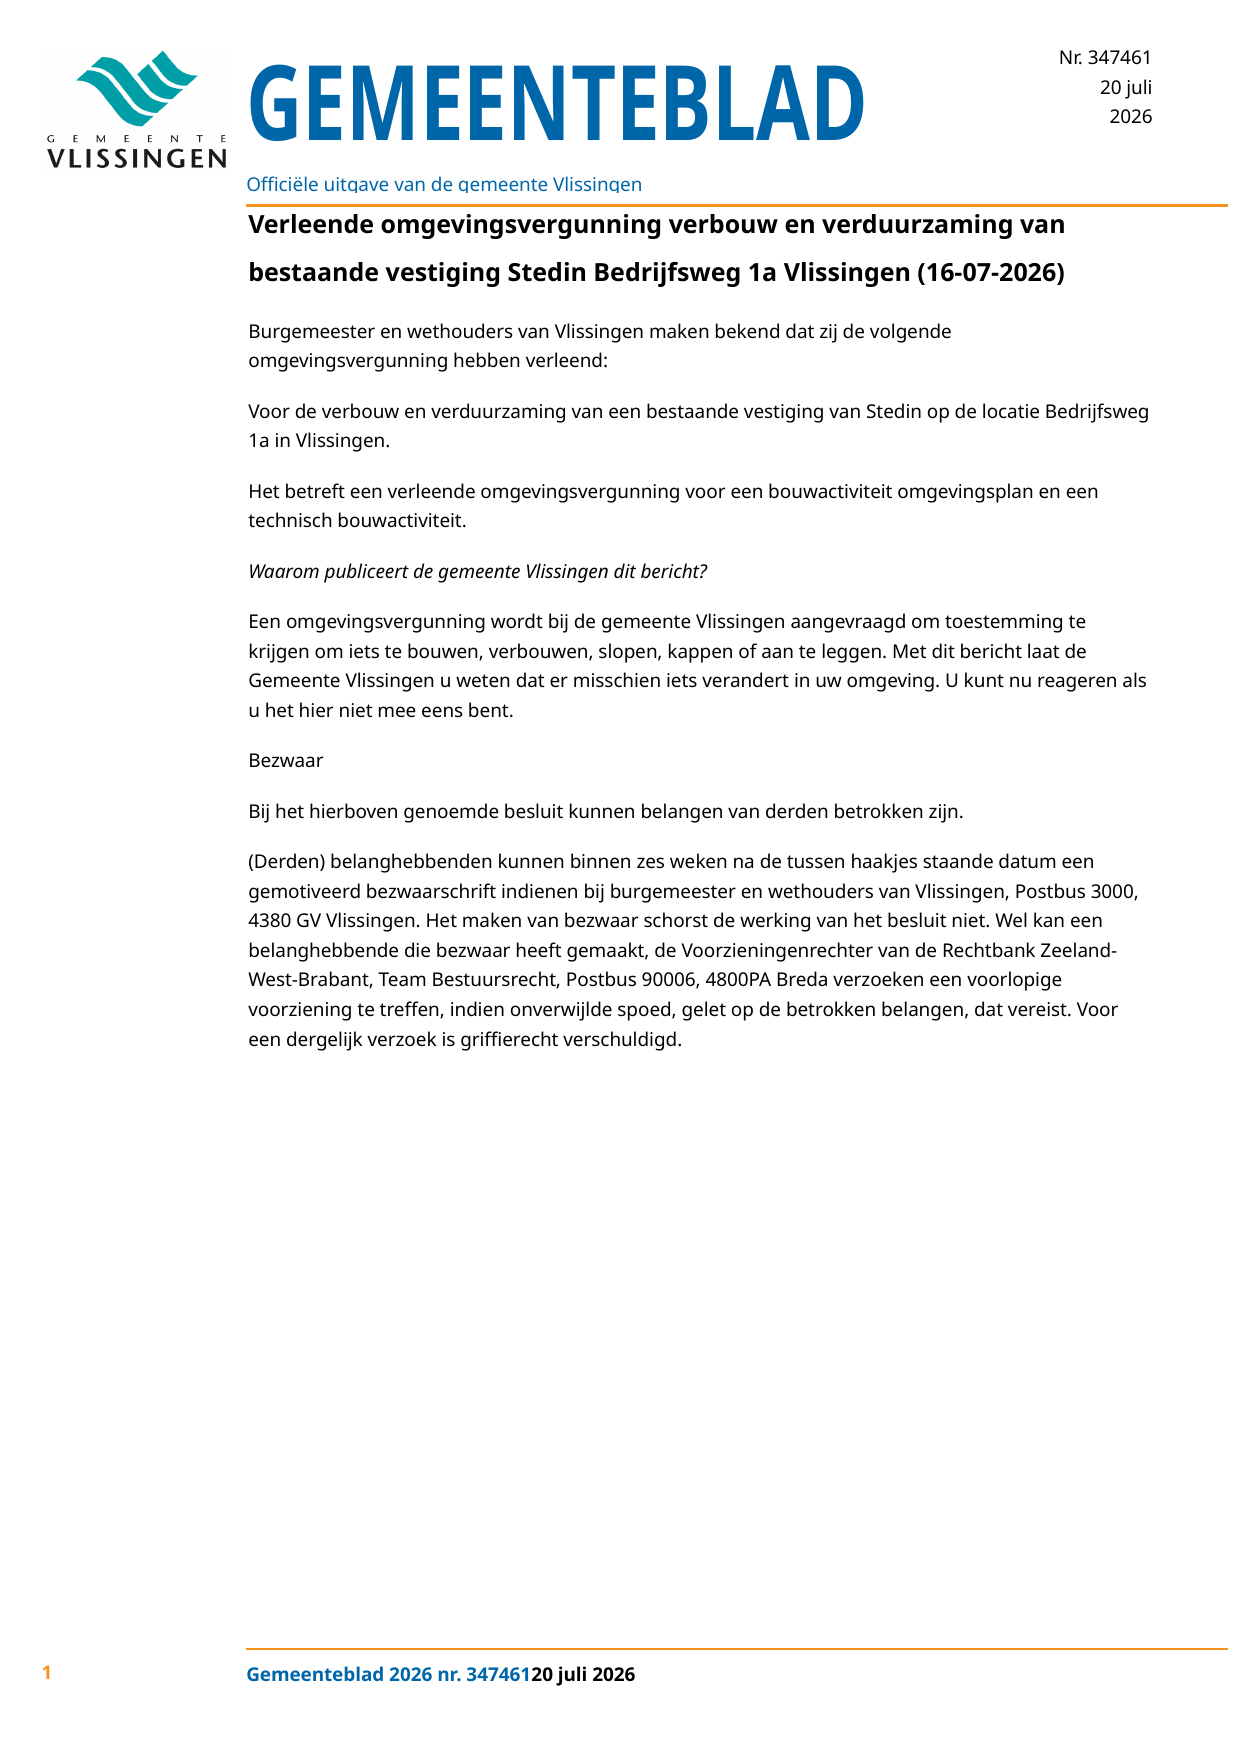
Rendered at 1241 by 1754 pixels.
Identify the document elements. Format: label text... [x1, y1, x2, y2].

text Een omgevingsvergunning wordt bij de gemeente Vlissingen aangevraagd om toestemming te krijgen om iets te bouwen, verbouwen, slopen, kappen of aan te leggen. Met dit bericht laat de Gemeente Vlissingen u weten dat er misschien iets verandert in uw omgeving. U kunt nu reageren als u het hier niet mee eens bent. [248, 608, 1152, 723]
text Verleende omgevingsvergunning verbouw en verduurzaming van bestaande vestiging Stedin Bedrijfsweg 1a Vlissingen (16-07-2026) [248, 207, 1152, 288]
text Waarom publiceert de gemeente Vlissingen dit bericht? [248, 558, 1152, 584]
text Bij het hierboven genoemde besluit kunnen belangen van derden betrokken zijn. [248, 798, 1152, 824]
text Voor de verbouw en verduurzaming van een bestaande vestiging van Stedin op de locatie Bedrijfsweg 1a in Vlissingen. [248, 398, 1152, 453]
text (Derden) belanghebbenden kunnen binnen zes weken na de tussen haakjes staande datum een gemotiveerd bezwaarschrift indienen bij burgemeester en wethouders van Vlissingen, Postbus 3000, 4380 GV Vlissingen. Het maken van bezwaar schorst de werking van het besluit niet. Wel kan een belanghebbende die bezwaar heeft gemaakt, de Voorzieningenrechter van de Rechtbank Zeeland-West-Brabant, Team Bestuursrecht, Postbus 90006, 4800PA Breda verzoeken een voorlopige voorziening te treffen, indien onverwijlde spoed, gelet op de betrokken belangen, dat vereist. Voor een dergelijk verzoek is griffierecht verschuldigd. [248, 848, 1152, 1052]
text Burgemeester en wethouders van Vlissingen maken bekend dat zij de volgende omgevingsvergunning hebben verleend: [248, 318, 1152, 373]
text Bezwaar [248, 747, 1152, 773]
picture [41, 47, 231, 172]
text Het betreft een verleende omgevingsvergunning voor een bouwactiviteit omgevingsplan en een technisch bouwactiviteit. [248, 478, 1152, 533]
